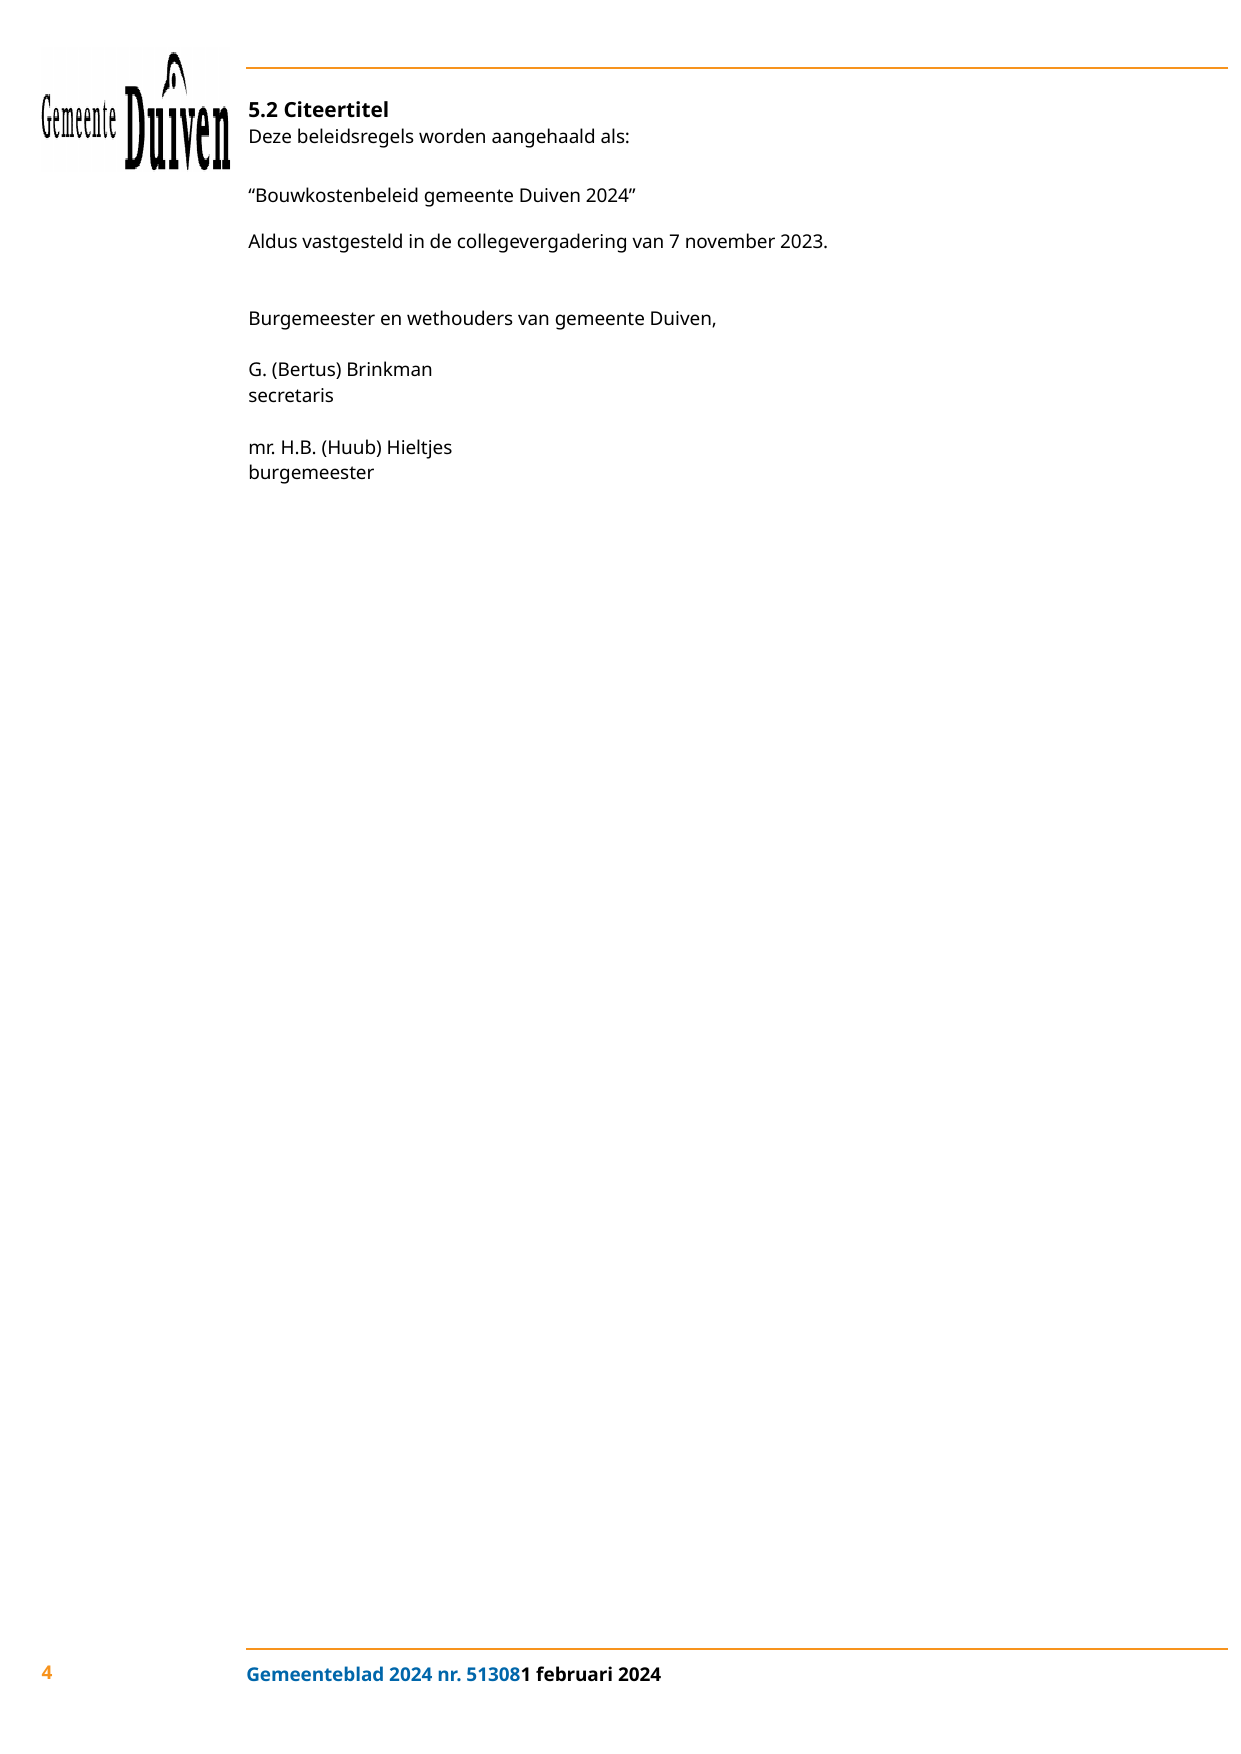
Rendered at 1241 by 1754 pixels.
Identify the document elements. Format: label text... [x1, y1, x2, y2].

text Burgemeester en wethouders van gemeente Duiven, [248, 305, 1152, 331]
text G. (Bertus) Brinkman [248, 357, 1152, 382]
text “Bouwkostenbeleid gemeente Duiven 2024” [248, 182, 1152, 208]
text mr. H.B. (Huub) Hieltjes [248, 434, 1152, 459]
text secretaris [248, 382, 1152, 408]
text Aldus vastgesteld in de collegevergadering van 7 november 2023. [248, 228, 1152, 254]
text Deze beleidsregels worden aangehaald als: [248, 123, 1152, 149]
text 5.2 Citeertitel [248, 95, 1152, 123]
text burgemeester [248, 459, 1152, 485]
picture [41, 47, 231, 172]
